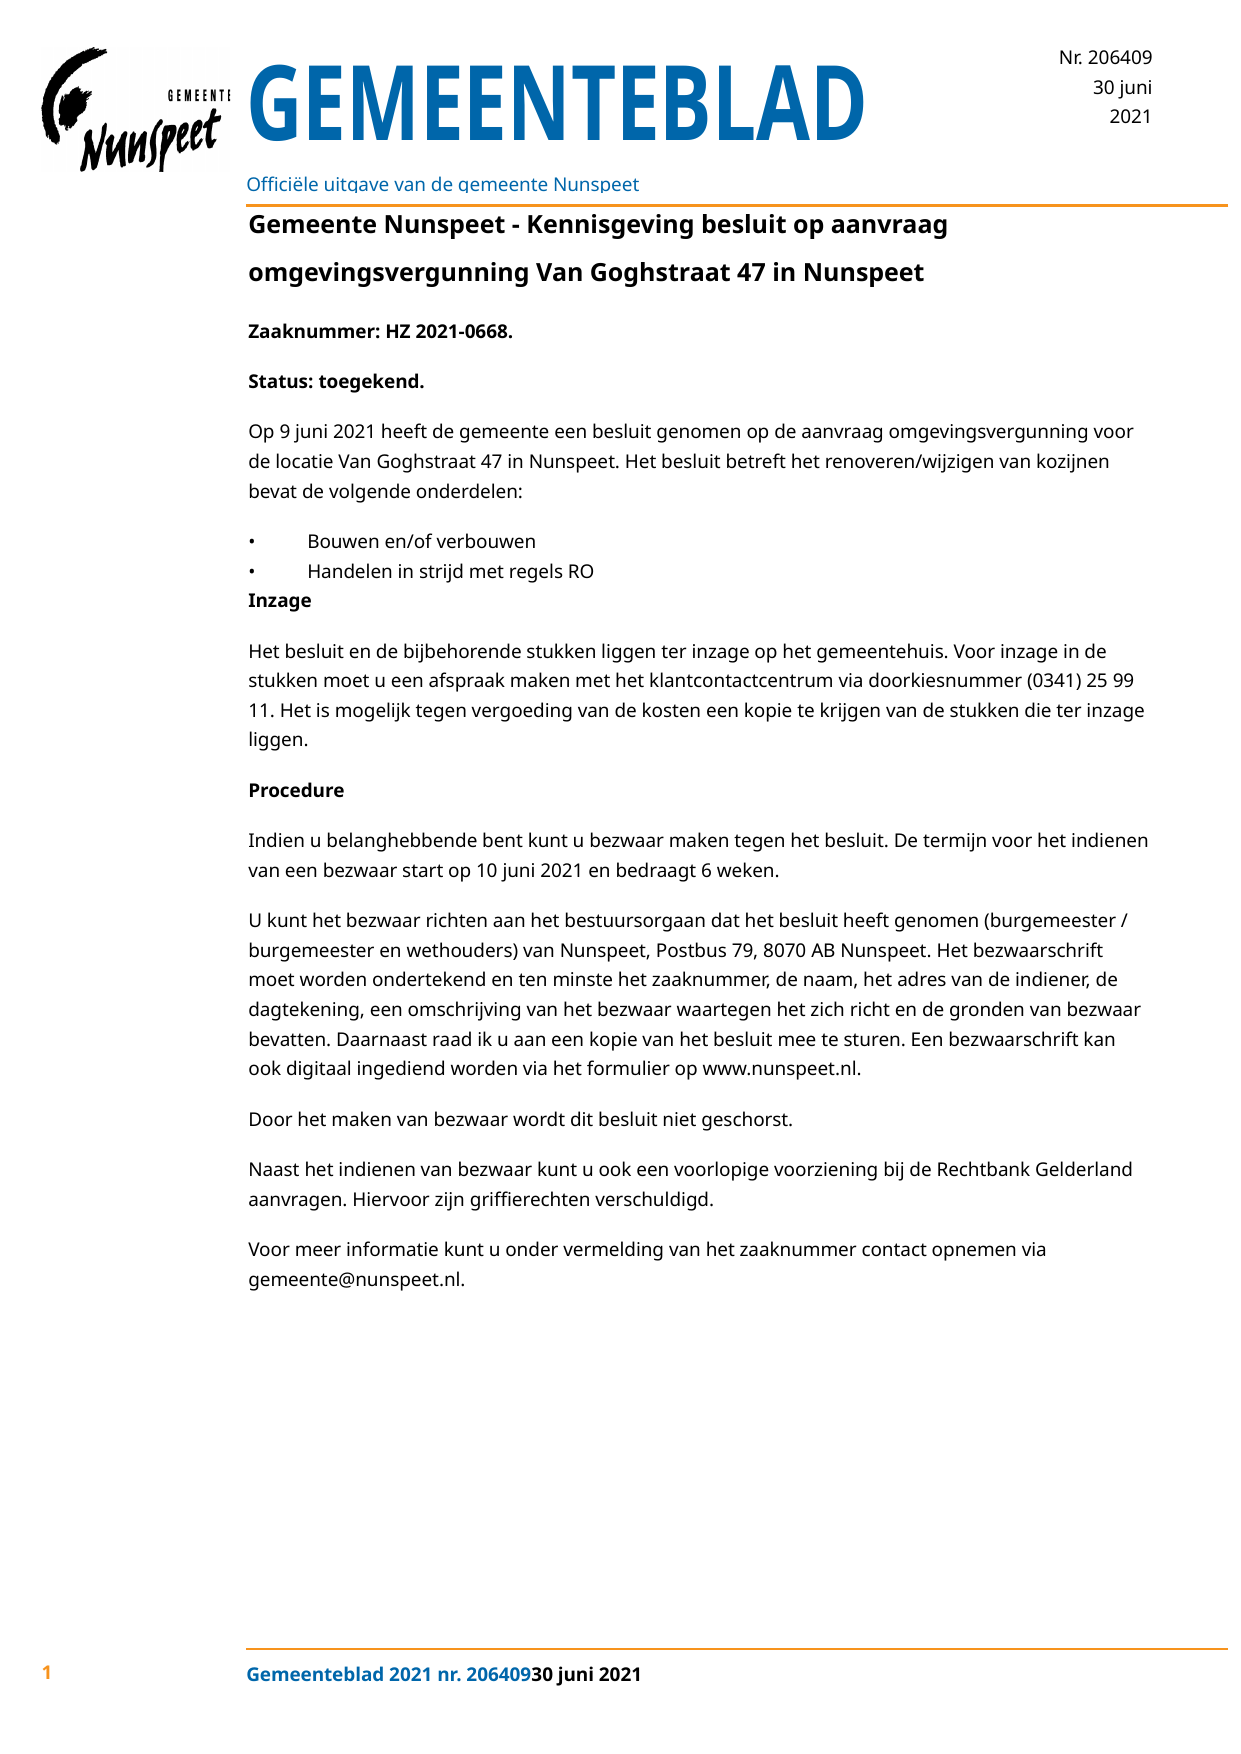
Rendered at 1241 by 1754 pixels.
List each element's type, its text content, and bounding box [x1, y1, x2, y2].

text Door het maken van bezwaar wordt dit besluit niet geschorst. [248, 1106, 1152, 1132]
text Naast het indienen van bezwaar kunt u ook een voorlopige voorziening bij de Rechtbank Gelderland aanvragen. Hiervoor zijn griffierechten verschuldigd. [248, 1156, 1152, 1212]
text Procedure [248, 777, 1152, 803]
text Status: toegekend. [248, 368, 1152, 394]
text Het besluit en de bijbehorende stukken liggen ter inzage op het gemeentehuis. Voor inzage in de stukken moet u een afspraak maken met het klantcontactcentrum via doorkiesnummer (0341) 25 99 11. Het is mogelijk tegen vergoeding van de kosten een kopie te krijgen van de stukken die ter inzage liggen. [248, 638, 1152, 752]
picture [41, 47, 231, 172]
text Indien u belanghebbende bent kunt u bezwaar maken tegen het besluit. De termijn voor het indienen van een bezwaar start op 10 juni 2021 en bedraagt 6 weken. [248, 827, 1152, 883]
text U kunt het bezwaar richten aan het bestuursorgaan dat het besluit heeft genomen (burgemeester / burgemeester en wethouders) van Nunspeet, Postbus 79, 8070 AB Nunspeet. Het bezwaarschrift moet worden ondertekend en ten minste het zaaknummer, de naam, het adres van de indiener, de dagtekening, een omschrijving van het bezwaar waartegen het zich richt en de gronden van bezwaar bevatten. Daarnaast raad ik u aan een kopie van het besluit mee te sturen. Een bezwaarschrift kan ook digitaal ingediend worden via het formulier op www.nunspeet.nl. [248, 907, 1152, 1081]
list Handelen in strijd met regels RO [248, 558, 1152, 584]
text Gemeente Nunspeet - Kennisgeving besluit op aanvraag omgevingsvergunning Van Goghstraat 47 in Nunspeet [248, 207, 1152, 288]
text Inzage [248, 587, 1152, 613]
list Bouwen en/of verbouwen [248, 528, 1152, 554]
text Op 9 juni 2021 heeft de gemeente een besluit genomen op de aanvraag omgevingsvergunning voor de locatie Van Goghstraat 47 in Nunspeet. Het besluit betreft het renoveren/wijzigen van kozijnen bevat de volgende onderdelen: [248, 419, 1152, 504]
text Voor meer informatie kunt u onder vermelding van het zaaknummer contact opnemen via gemeente@nunspeet.nl. [248, 1236, 1152, 1292]
text Zaaknummer: HZ 2021-0668. [248, 318, 1152, 344]
